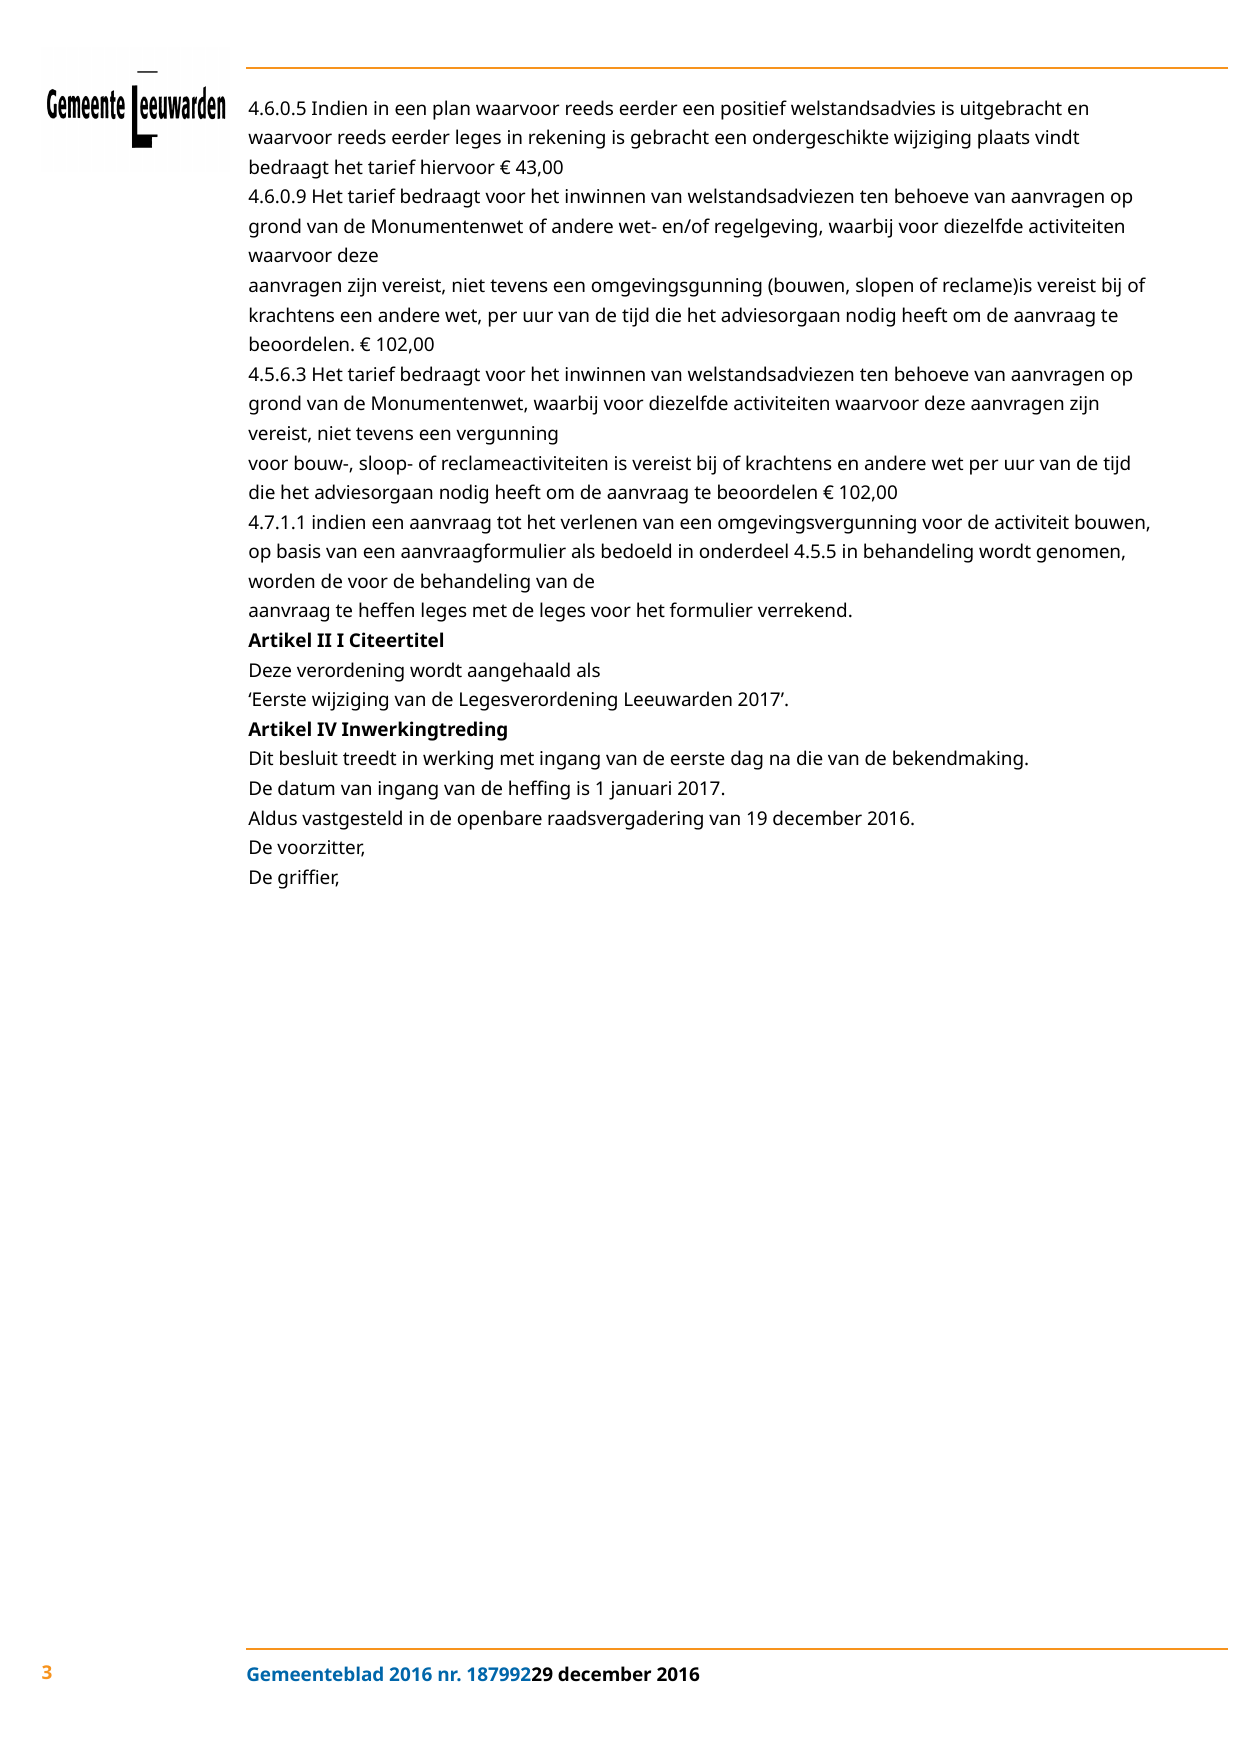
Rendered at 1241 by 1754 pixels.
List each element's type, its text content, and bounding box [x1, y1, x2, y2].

text Deze verordening wordt aangehaald als [248, 657, 1152, 683]
text 4.6.0.5 Indien in een plan waarvoor reeds eerder een positief welstandsadvies is uitgebracht en waarvoor reeds eerder leges in rekening is gebracht een ondergeschikte wijziging plaats vindt bedraagt het tarief hiervoor € 43,00 [248, 95, 1152, 180]
text Dit besluit treedt in werking met ingang van de eerste dag na die van de bekendmaking. [248, 746, 1152, 771]
text De voorzitter, [248, 834, 1152, 860]
picture [41, 47, 231, 172]
text aanvragen zijn vereist, niet tevens een omgevingsgunning (bouwen, slopen of reclame)is vereist bij of krachtens een andere wet, per uur van de tijd die het adviesorgaan nodig heeft om de aanvraag te beoordelen. € 102,00 [248, 272, 1152, 357]
text Aldus vastgesteld in de openbare raadsvergadering van 19 december 2016. [248, 805, 1152, 831]
text 4.7.1.1 indien een aanvraag tot het verlenen van een omgevingsvergunning voor de activiteit bouwen, op basis van een aanvraagformulier als bedoeld in onderdeel 4.5.5 in behandeling wordt genomen, worden de voor de behandeling van de [248, 509, 1152, 594]
text voor bouw-, sloop- of reclameactiviteiten is vereist bij of krachtens en andere wet per uur van de tijd die het adviesorgaan nodig heeft om de aanvraag te beoordelen € 102,00 [248, 450, 1152, 505]
text ‘Eerste wijziging van de Legesverordening Leeuwarden 2017’. [248, 686, 1152, 712]
text De datum van ingang van de heffing is 1 januari 2017. [248, 775, 1152, 801]
text Artikel IV Inwerkingtreding [248, 716, 1152, 742]
text 4.6.0.9 Het tarief bedraagt voor het inwinnen van welstandsadviezen ten behoeve van aanvragen op grond van de Monumentenwet of andere wet- en/of regelgeving, waarbij voor diezelfde activiteiten waarvoor deze [248, 183, 1152, 268]
text aanvraag te heffen leges met de leges voor het formulier verrekend. [248, 598, 1152, 623]
text Artikel II I Citeertitel [248, 627, 1152, 653]
text De griffier, [248, 864, 1152, 890]
text 4.5.6.3 Het tarief bedraagt voor het inwinnen van welstandsadviezen ten behoeve van aanvragen op grond van de Monumentenwet, waarbij voor diezelfde activiteiten waarvoor deze aanvragen zijn vereist, niet tevens een vergunning [248, 361, 1152, 446]
